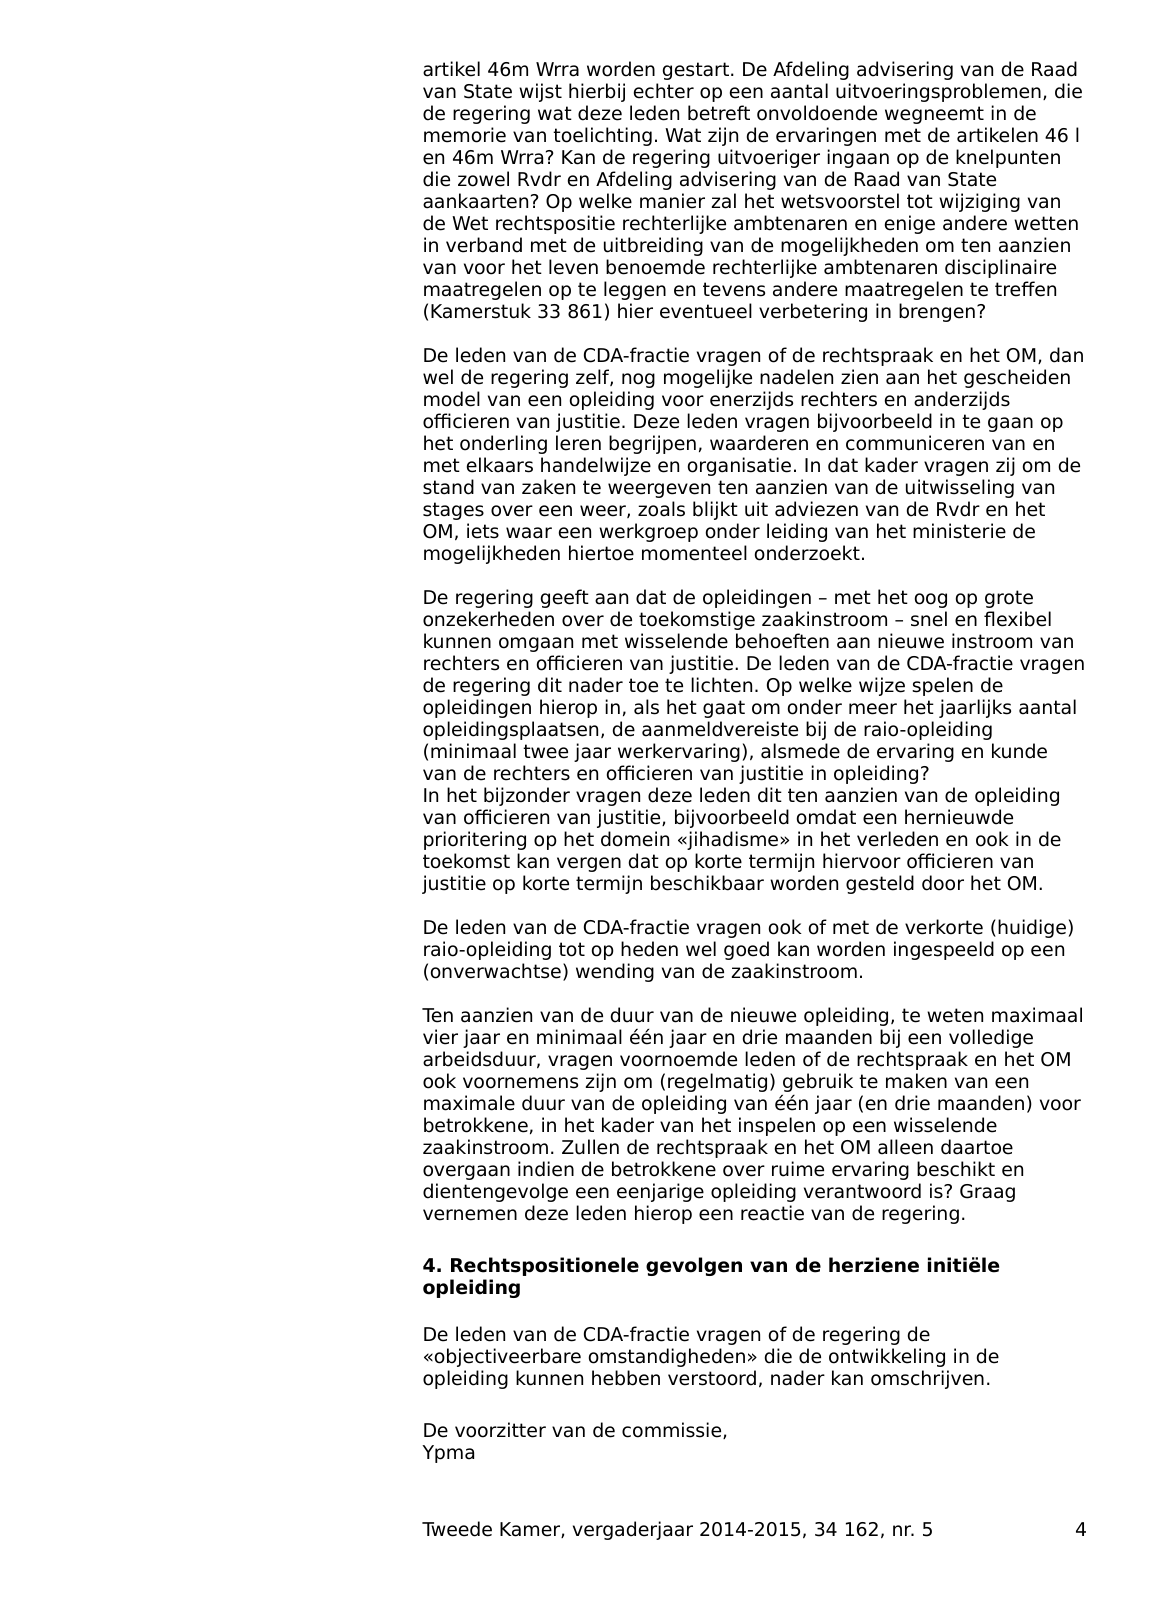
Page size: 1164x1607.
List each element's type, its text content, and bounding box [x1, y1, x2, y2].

text De leden van de CDA-fractie vragen of de rechtspraak en het OM, dan wel de regering zelf, nog mogelijke nadelen zien aan het gescheiden model van een opleiding voor enerzijds rechters en anderzijds officieren van justitie. Deze leden vragen bijvoorbeeld in te gaan op het onderling leren begrijpen, waarderen en communiceren van en met elkaars handelwijze en organisatie. In dat kader vragen zij om de stand van zaken te weergeven ten aanzien van de uitwisseling van stages over een weer, zoals blijkt uit adviezen van de Rvdr en het OM, iets waar een werkgroep onder leiding van het ministerie de mogelijkheden hiertoe momenteel onderzoekt. [422, 345, 1087, 565]
subtitle 4. Rechtspositionele gevolgen van de herziene initiële opleiding [422, 1255, 1087, 1299]
text In het bijzonder vragen deze leden dit ten aanzien van de opleiding van officieren van justitie, bijvoorbeeld omdat een hernieuwde prioritering op het domein «jihadisme» in het verleden en ook in de toekomst kan vergen dat op korte termijn hiervoor officieren van justitie op korte termijn beschikbaar worden gesteld door het OM. [422, 785, 1087, 895]
text De regering geeft aan dat de opleidingen – met het oog op grote onzekerheden over de toekomstige zaakinstroom – snel en flexibel kunnen omgaan met wisselende behoeften aan nieuwe instroom van rechters en officieren van justitie. De leden van de CDA-fractie vragen de regering dit nader toe te lichten. Op welke wijze spelen de opleidingen hierop in, als het gaat om onder meer het jaarlijks aantal opleidingsplaatsen, de aanmeldvereiste bij de raio-opleiding (minimaal twee jaar werkervaring), alsmede de ervaring en kunde van de rechters en officieren van justitie in opleiding? [422, 587, 1087, 785]
text De leden van de CDA-fractie vragen of de regering de «objectiveerbare omstandigheden» die de ontwikkeling in de opleiding kunnen hebben verstoord, nader kan omschrijven. [422, 1324, 1087, 1390]
text De voorzitter van de commissie, Ypma [422, 1420, 1087, 1464]
text De leden van de CDA-fractie vragen ook of met de verkorte (huidige) raio-opleiding tot op heden wel goed kan worden ingespeeld op een (onverwachtse) wending van de zaakinstroom. [422, 917, 1087, 983]
text artikel 46m Wrra worden gestart. De Afdeling advisering van de Raad van State wijst hierbij echter op een aantal uitvoeringsproblemen, die de regering wat deze leden betreft onvoldoende wegneemt in de memorie van toelichting. Wat zijn de ervaringen met de artikelen 46 l en 46m Wrra? Kan de regering uitvoeriger ingaan op de knelpunten die zowel Rvdr en Afdeling advisering van de Raad van State aankaarten? Op welke manier zal het wetsvoorstel tot wijziging van de Wet rechtspositie rechterlijke ambtenaren en enige andere wetten in verband met de uitbreiding van de mogelijkheden om ten aanzien van voor het leven benoemde rechterlijke ambtenaren disciplinaire maatregelen op te leggen en tevens andere maatregelen te treffen (Kamerstuk 33 861) hier eventueel verbetering in brengen? [422, 59, 1087, 323]
text Ten aanzien van de duur van de nieuwe opleiding, te weten maximaal vier jaar en minimaal één jaar en drie maanden bij een volledige arbeidsduur, vragen voornoemde leden of de rechtspraak en het OM ook voornemens zijn om (regelmatig) gebruik te maken van een maximale duur van de opleiding van één jaar (en drie maanden) voor betrokkene, in het kader van het inspelen op een wisselende zaakinstroom. Zullen de rechtspraak en het OM alleen daartoe overgaan indien de betrokkene over ruime ervaring beschikt en dientengevolge een eenjarige opleiding verantwoord is? Graag vernemen deze leden hierop een reactie van de regering. [422, 1005, 1087, 1225]
